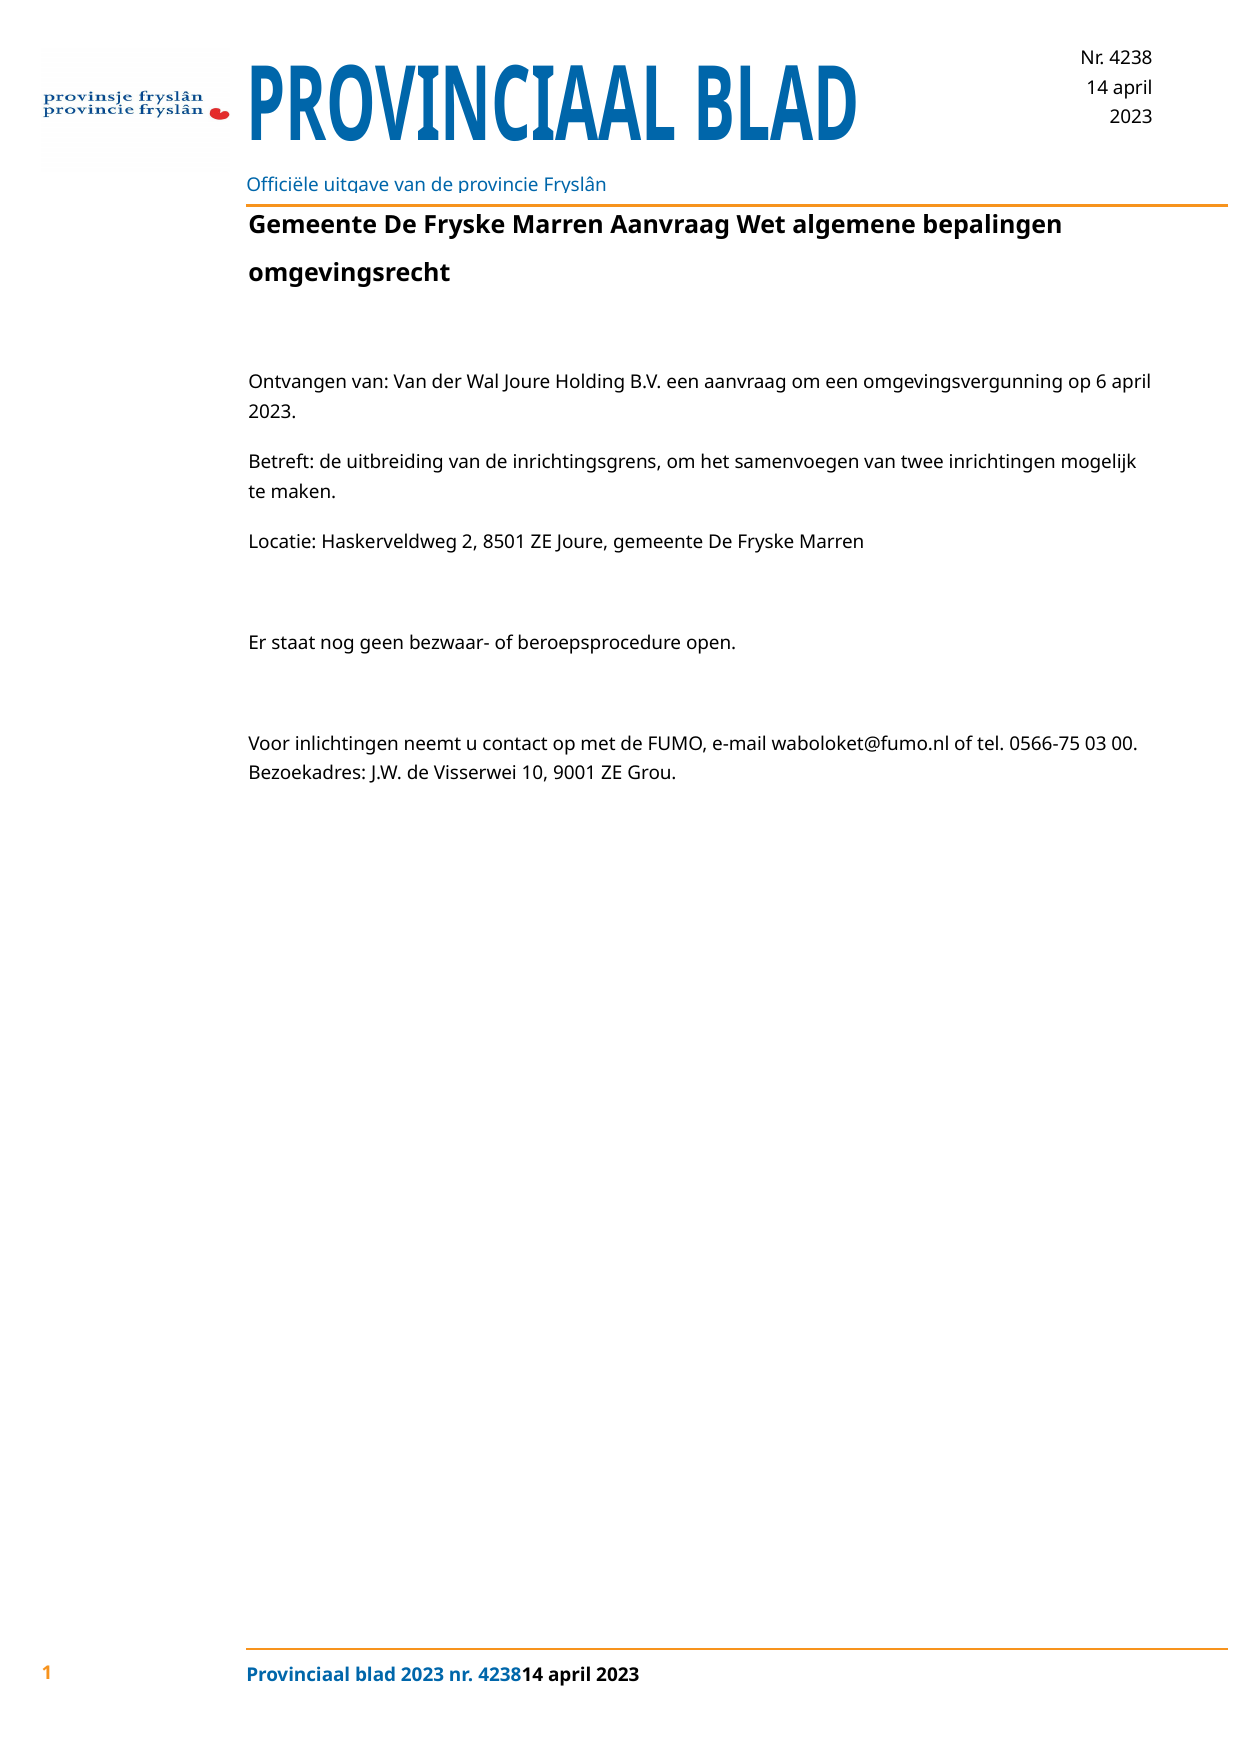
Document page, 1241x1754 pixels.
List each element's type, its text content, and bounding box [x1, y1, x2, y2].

text Ontvangen van: Van der Wal Joure Holding B.V. een aanvraag om een omgevingsvergunning op 6 april 2023. [248, 368, 1152, 424]
text Voor inlichtingen neemt u contact op met de FUMO, e-mail waboloket@fumo.nl of tel. 0566-75 03 00. Bezoekadres: J.W. de Visserwei 10, 9001 ZE Grou. [248, 730, 1152, 785]
text Er staat nog geen bezwaar- of beroepsprocedure open. [248, 629, 1152, 655]
picture [41, 47, 231, 172]
text Gemeente De Fryske Marren Aanvraag Wet algemene bepalingen omgevingsrecht [248, 207, 1152, 288]
text Locatie: Haskerveldweg 2, 8501 ZE Joure, gemeente De Fryske Marren [248, 528, 1152, 554]
text Betreft: de uitbreiding van de inrichtingsgrens, om het samenvoegen van twee inrichtingen mogelijk te maken. [248, 448, 1152, 504]
